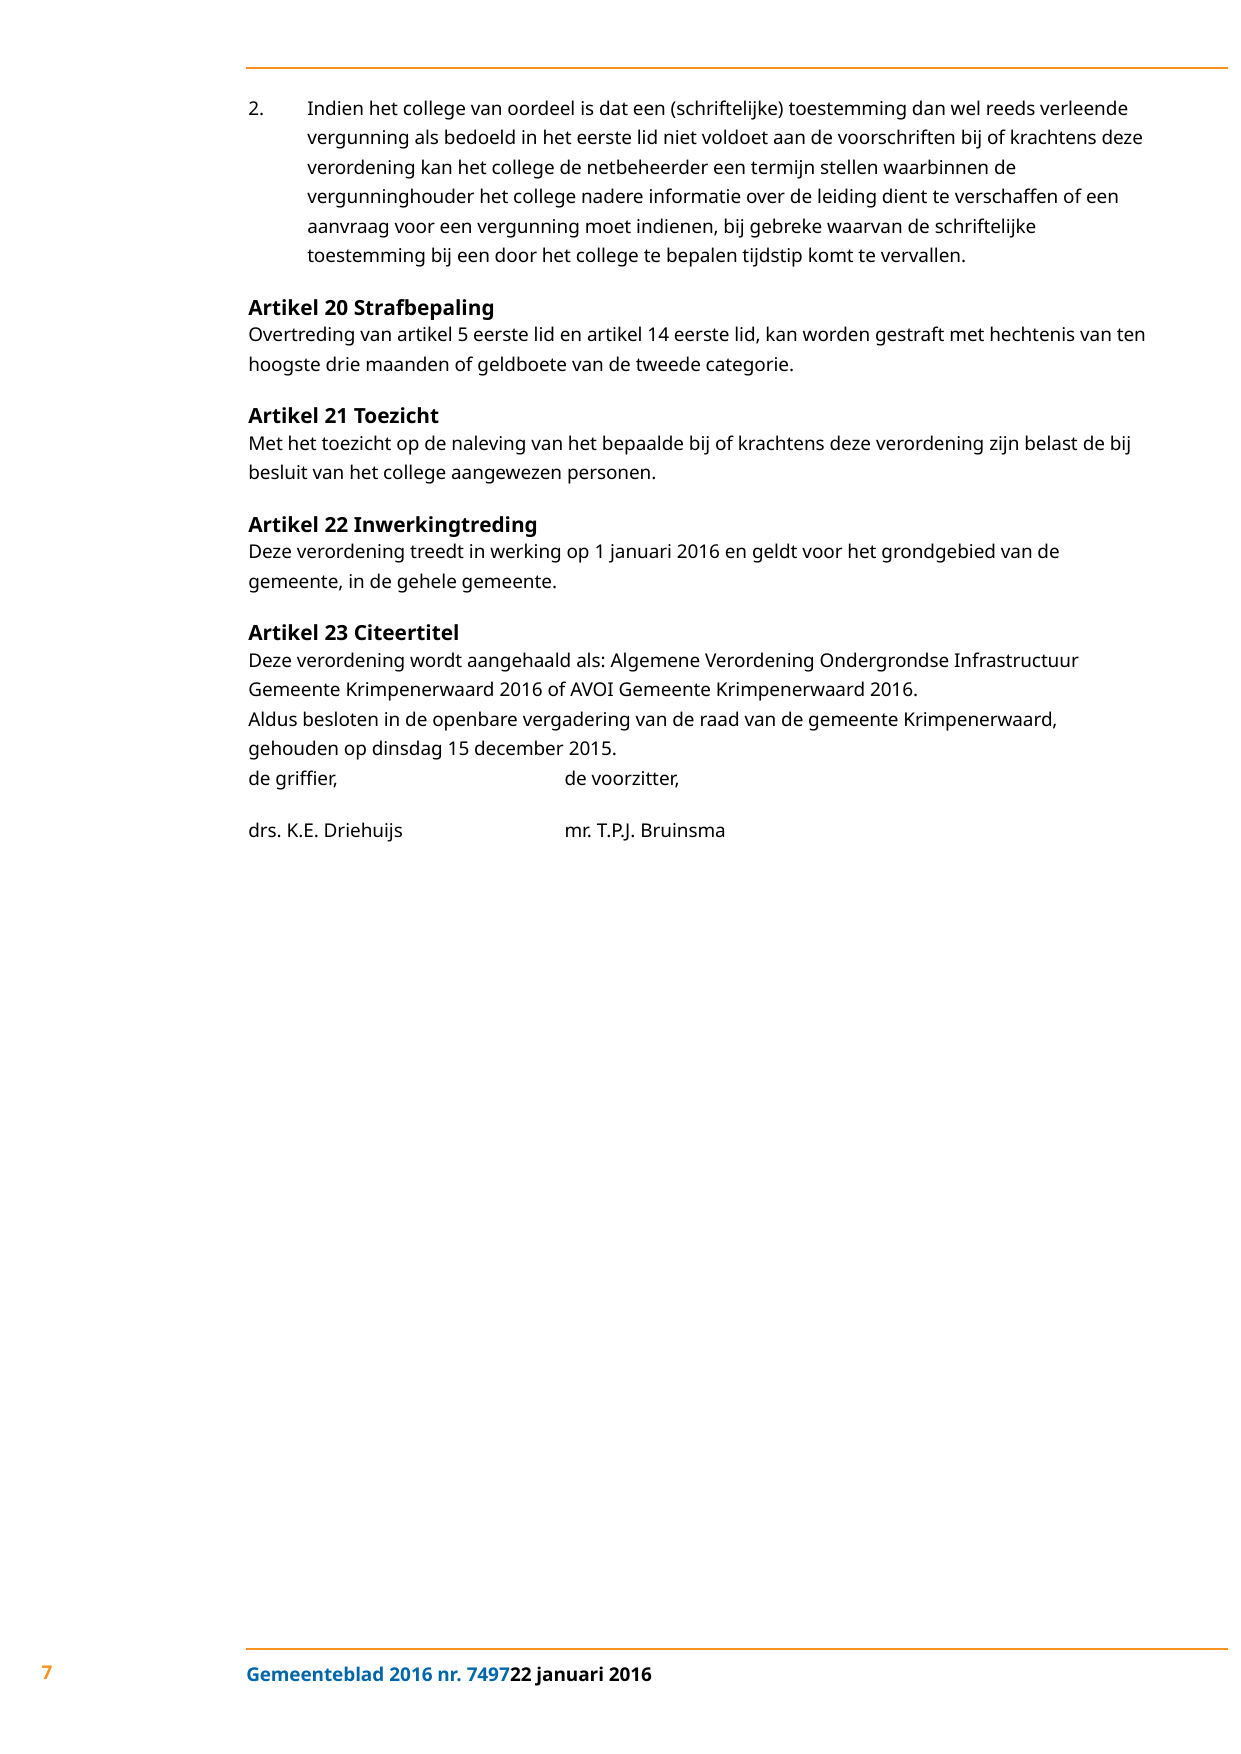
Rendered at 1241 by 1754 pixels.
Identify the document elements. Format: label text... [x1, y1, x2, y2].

picture [41, 47, 231, 172]
table_header de voorzitter, [564, 765, 1152, 791]
text Artikel 22 Inwerkingtreding [248, 510, 1152, 538]
text Artikel 20 Strafbepaling [248, 293, 1152, 322]
table_cell mr. T.P.J. Bruinsma [564, 817, 1152, 842]
table_cell [248, 791, 564, 817]
table_header de griffier, [248, 765, 564, 791]
list Indien het college van oordeel is dat een (schriftelijke) toestemming dan wel reeds verleende vergunning als bedoeld in het eerste lid niet voldoet aan de voorschriften bij of krachtens deze verordening kan het college de netbeheerder een termijn stellen waarbinnen de vergunninghouder het college nadere informatie over de leiding dient te verschaffen of een aanvraag voor een vergunning moet indienen, bij gebreke waarvan de schriftelijke toestemming bij een door het college te bepalen tijdstip komt te vervallen. [248, 95, 1152, 268]
text Artikel 21 Toezicht [248, 402, 1152, 430]
text Aldus besloten in de openbare vergadering van de raad van de gemeente Krimpenerwaard, gehouden op dinsdag 15 december 2015. [248, 706, 1152, 761]
text Overtreding van artikel 5 eerste lid en artikel 14 eerste lid, kan worden gestraft met hechtenis van ten hoogste drie maanden of geldboete van de tweede categorie. [248, 322, 1152, 377]
table_cell [564, 791, 1152, 817]
text Deze verordening wordt aangehaald als: Algemene Verordening Ondergrondse Infrastructuur Gemeente Krimpenerwaard 2016 of AVOI Gemeente Krimpenerwaard 2016. [248, 647, 1152, 702]
text Artikel 23 Citeertitel [248, 618, 1152, 647]
text Met het toezicht op de naleving van het bepaalde bij of krachtens deze verordening zijn belast de bij besluit van het college aangewezen personen. [248, 430, 1152, 485]
text Deze verordening treedt in werking op 1 januari 2016 en geldt voor het grondgebied van de gemeente, in de gehele gemeente. [248, 538, 1152, 594]
table_cell drs. K.E. Driehuijs [248, 817, 564, 842]
